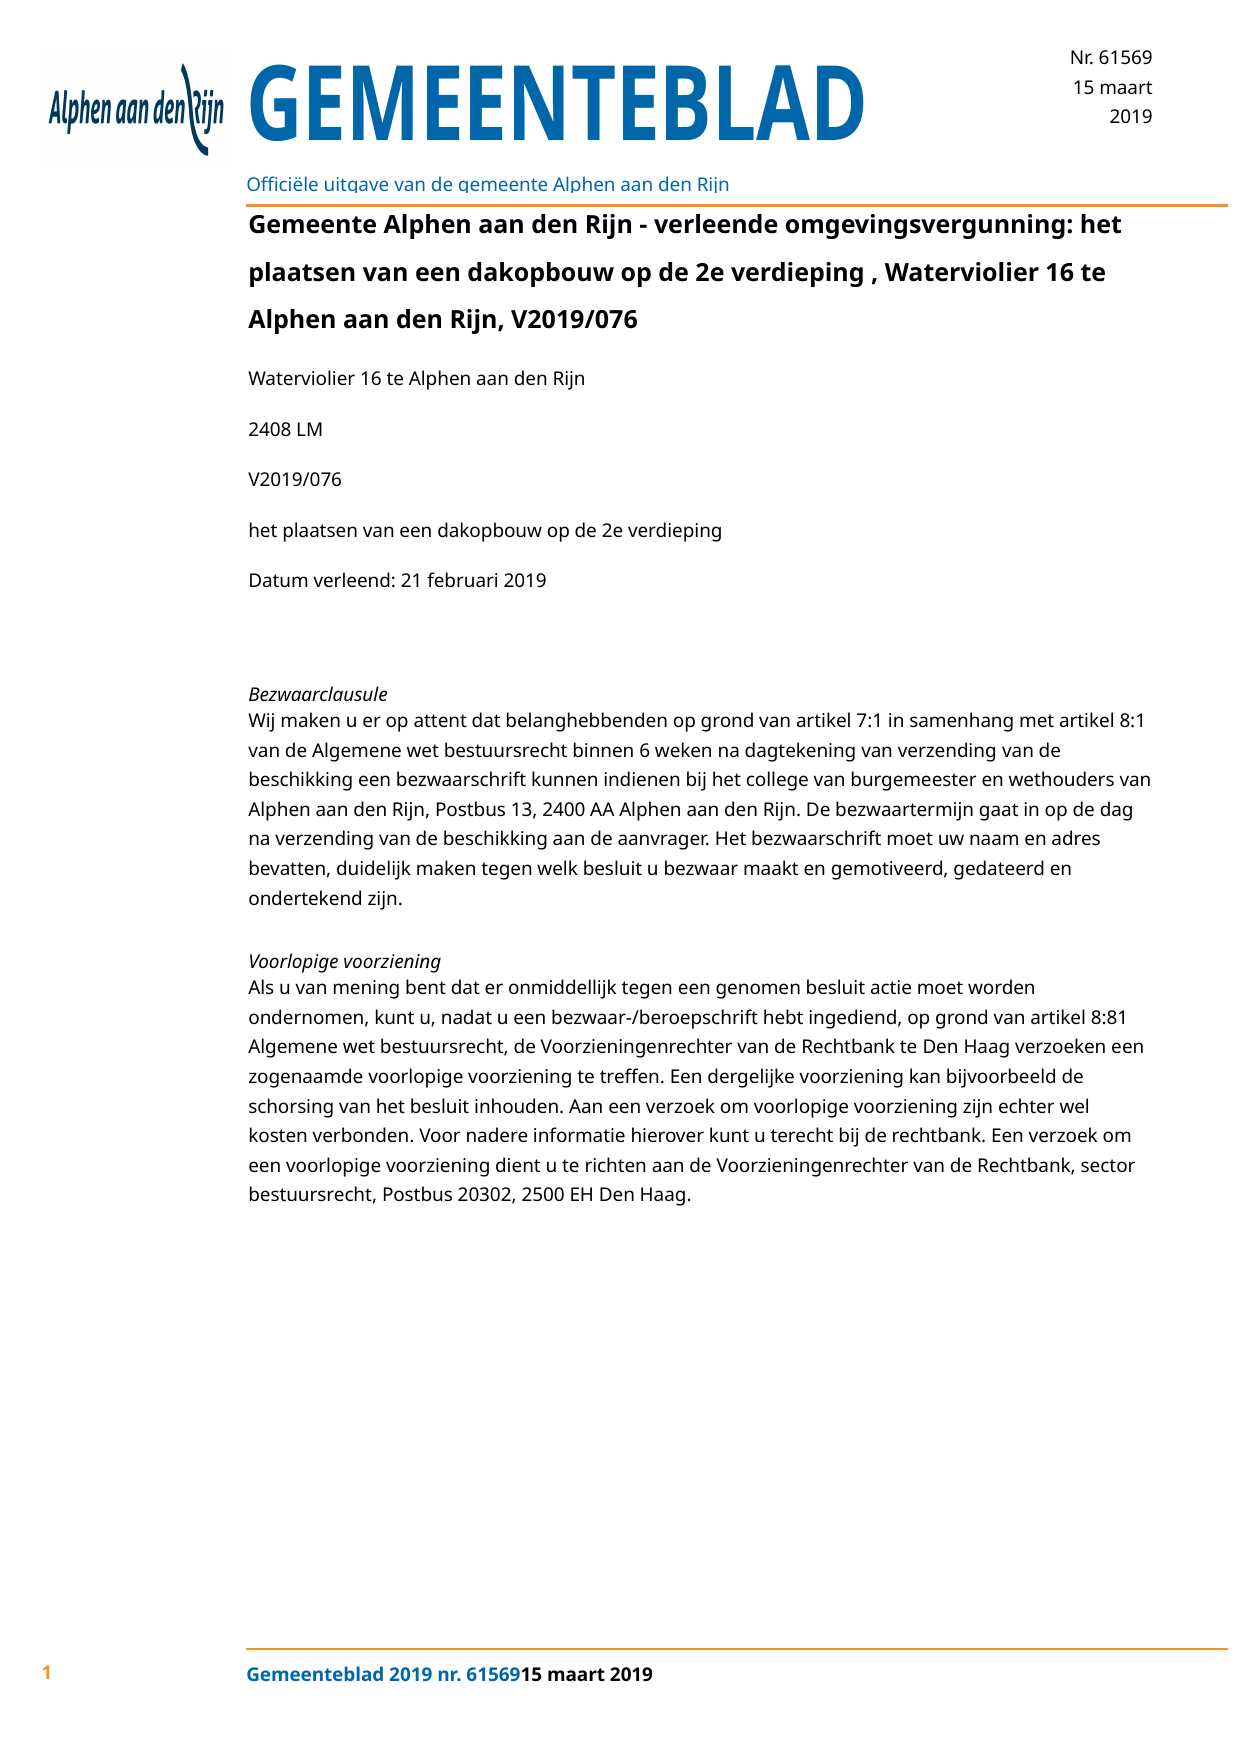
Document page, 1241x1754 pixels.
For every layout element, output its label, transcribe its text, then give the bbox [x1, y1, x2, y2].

text Waterviolier 16 te Alphen aan den Rijn [248, 366, 1152, 391]
text Voorlopige voorziening [248, 949, 1152, 974]
text Datum verleend: 21 februari 2019 [248, 567, 1152, 593]
text 2408 LM [248, 416, 1152, 442]
text Als u van mening bent dat er onmiddellijk tegen een genomen besluit actie moet worden ondernomen, kunt u, nadat u een bezwaar-/beroepschrift hebt ingediend, op grond van artikel 8:81 Algemene wet bestuursrecht, de Voorzieningenrechter van de Rechtbank te Den Haag verzoeken een zogenaamde voorlopige voorziening te treffen. Een dergelijke voorziening kan bijvoorbeeld de schorsing van het besluit inhouden. Aan een verzoek om voorlopige voorziening zijn echter wel kosten verbonden. Voor nadere informatie hierover kunt u terecht bij de rechtbank. Een verzoek om een voorlopige voorziening dient u te richten aan de Voorzieningenrechter van de Rechtbank, sector bestuursrecht, Postbus 20302, 2500 EH Den Haag. [248, 974, 1152, 1207]
text Bezwaarclausule [248, 682, 1152, 707]
picture [41, 47, 231, 172]
text het plaatsen van een dakopbouw op de 2e verdieping [248, 517, 1152, 542]
text V2019/076 [248, 466, 1152, 492]
text Gemeente Alphen aan den Rijn - verleende omgevingsvergunning: het plaatsen van een dakopbouw op de 2e verdieping , Waterviolier 16 te Alphen aan den Rijn, V2019/076 [248, 207, 1152, 336]
text Wij maken u er op attent dat belanghebbenden op grond van artikel 7:1 in samenhang met artikel 8:1 van de Algemene wet bestuursrecht binnen 6 weken na dagtekening van verzending van de beschikking een bezwaarschrift kunnen indienen bij het college van burgemeester en wethouders van Alphen aan den Rijn, Postbus 13, 2400 AA Alphen aan den Rijn. De bezwaartermijn gaat in op de dag na verzending van de beschikking aan de aanvrager. Het bezwaarschrift moet uw naam en adres bevatten, duidelijk maken tegen welk besluit u bezwaar maakt en gemotiveerd, gedateerd en ondertekend zijn. [248, 707, 1152, 911]
